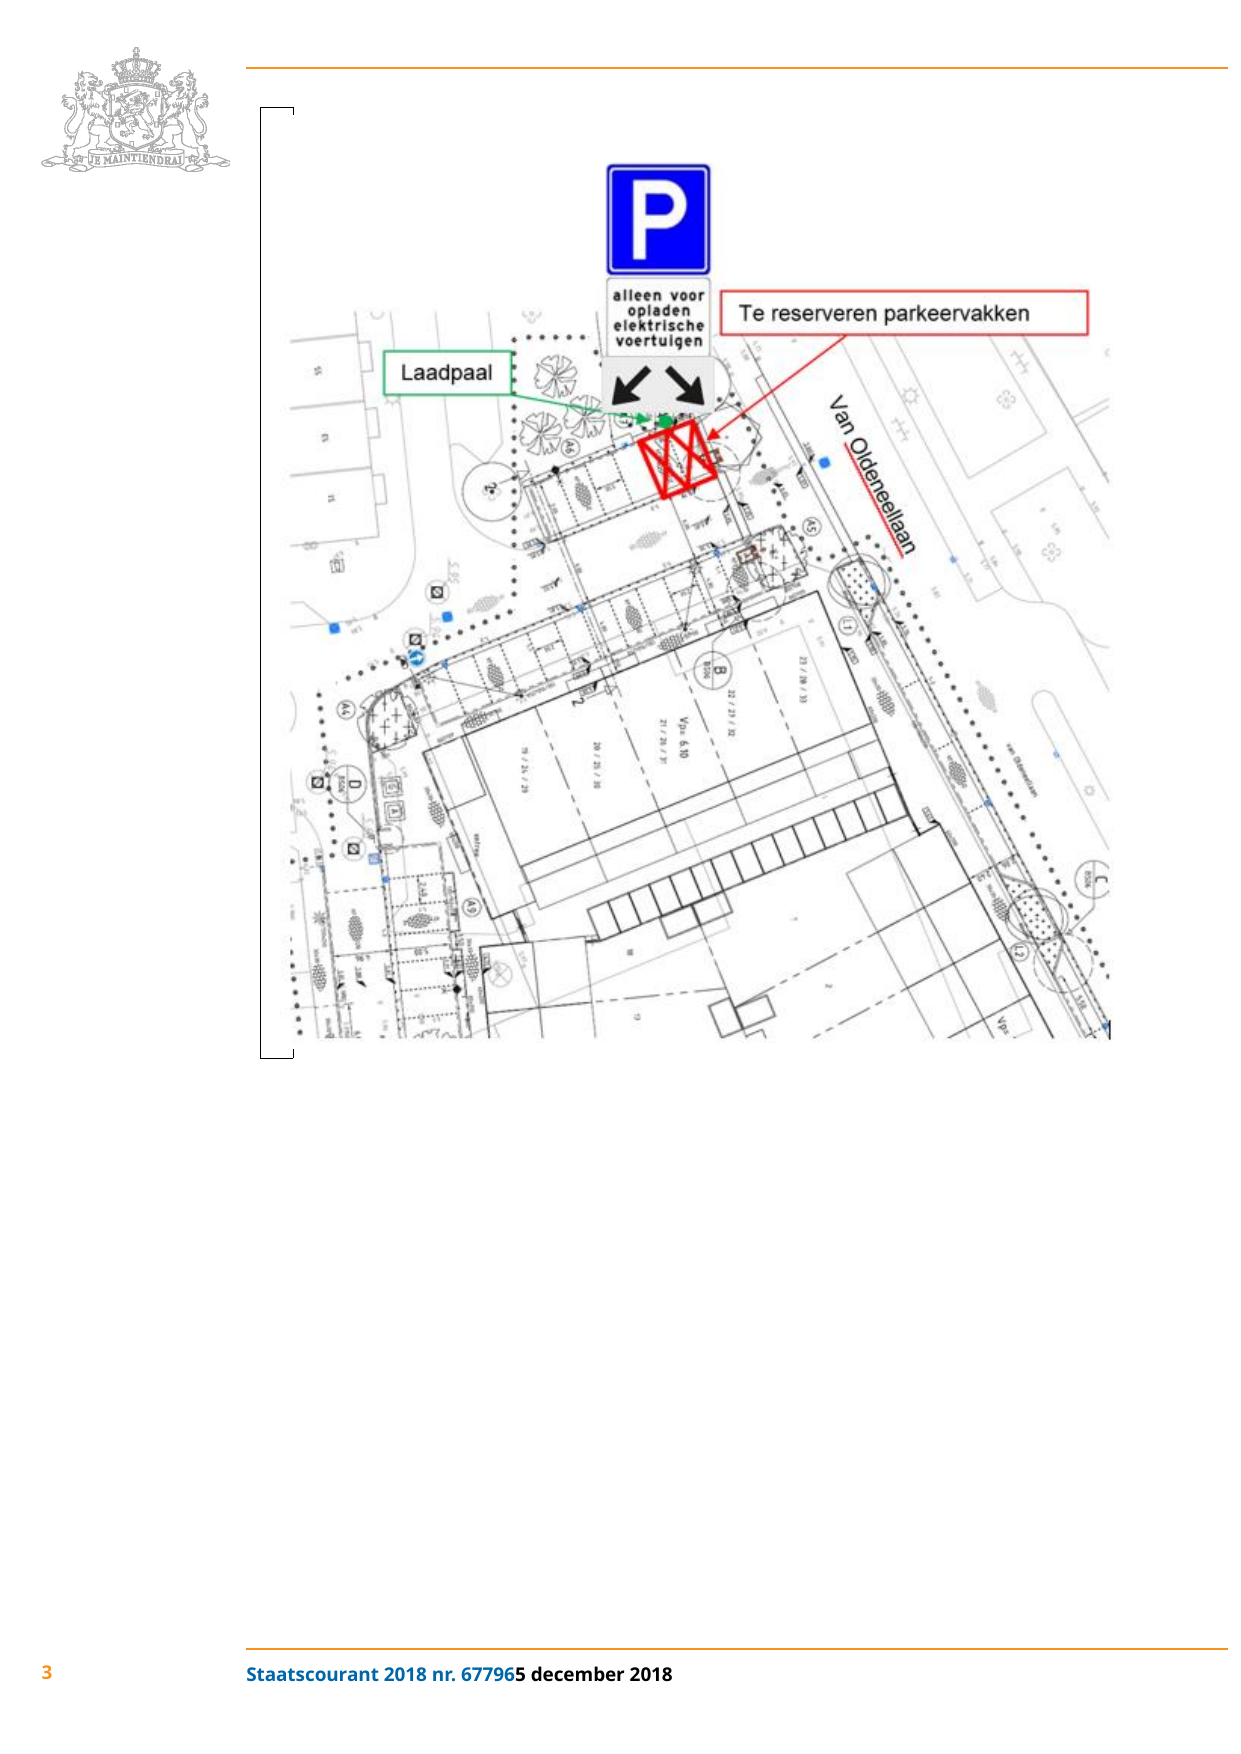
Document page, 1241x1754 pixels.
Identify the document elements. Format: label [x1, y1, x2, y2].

picture [268, 115, 1135, 1049]
picture [41, 47, 231, 172]
